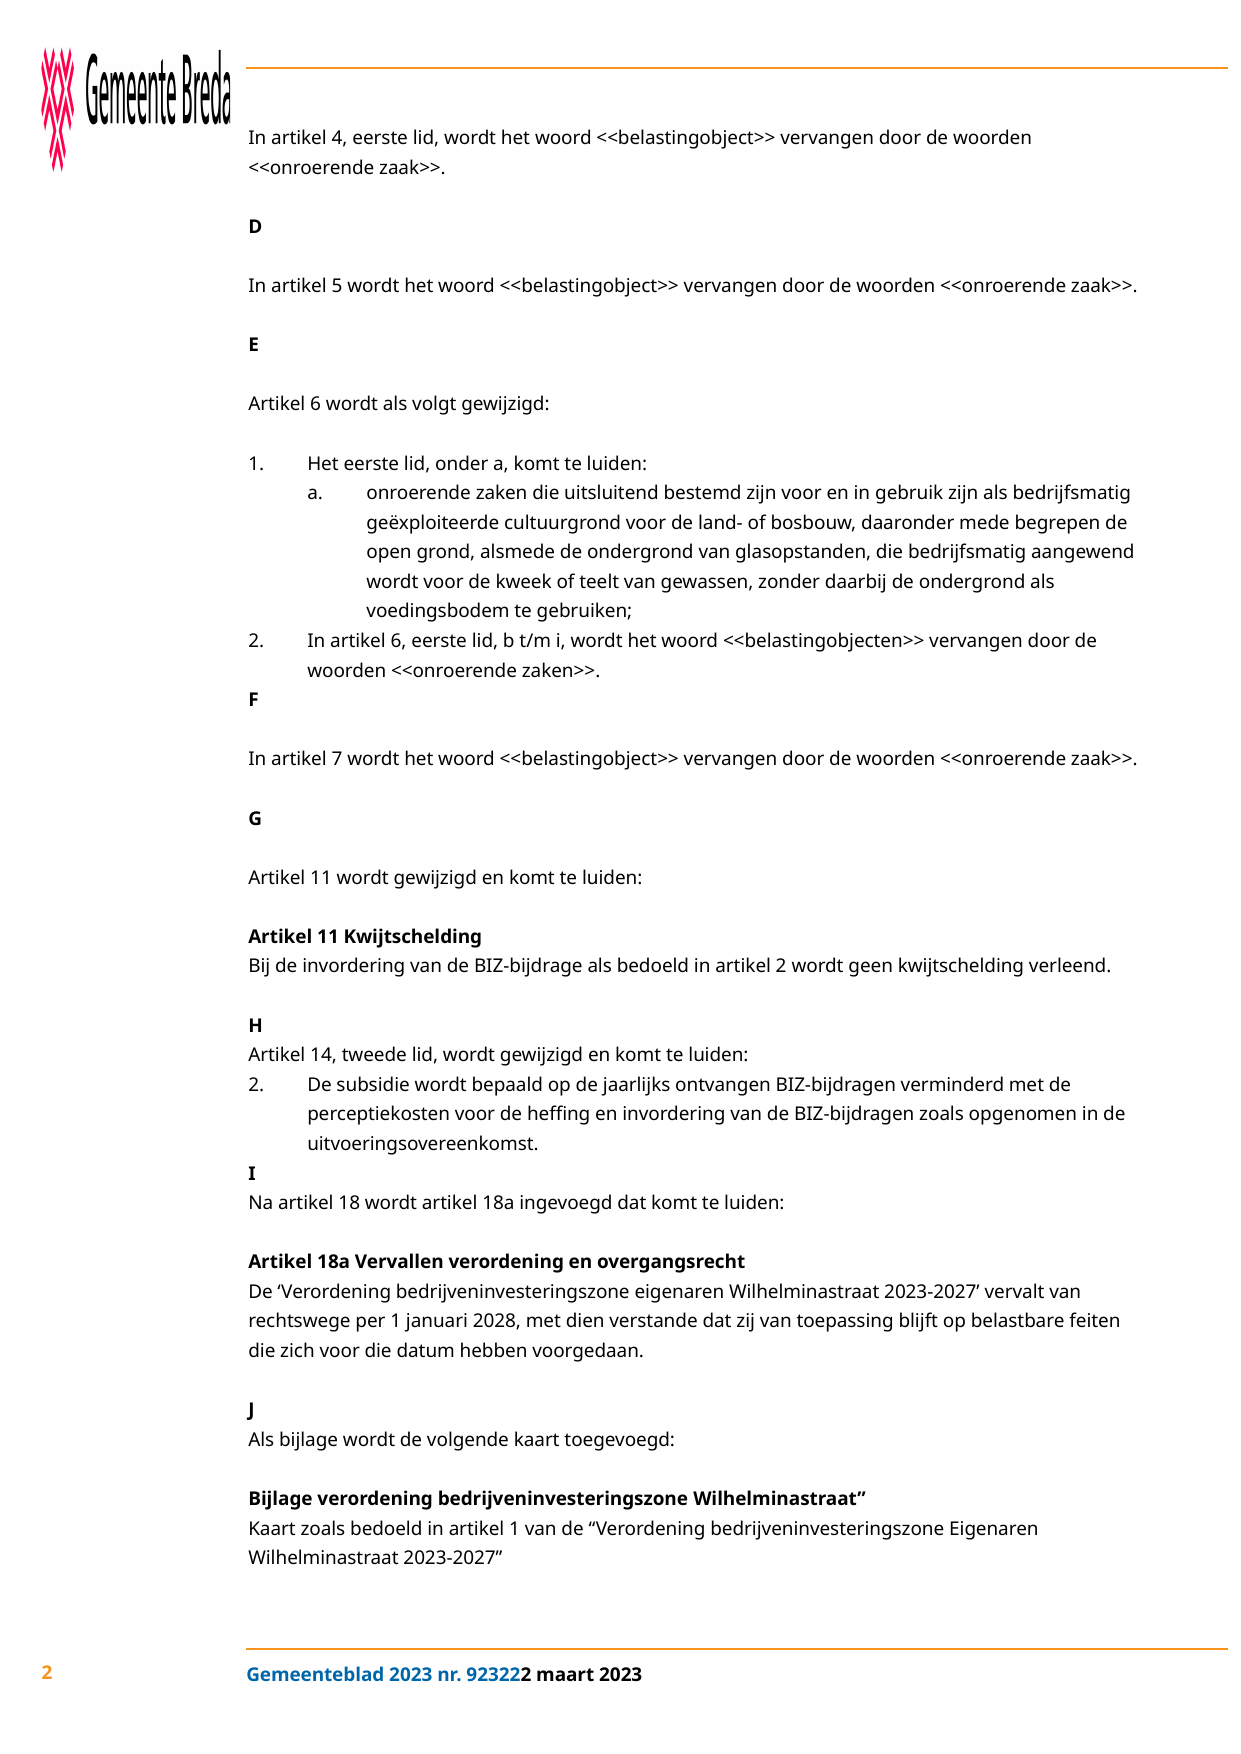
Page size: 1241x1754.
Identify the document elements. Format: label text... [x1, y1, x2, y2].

text J [248, 1396, 1152, 1422]
text F [248, 686, 1152, 712]
text Bijlage verordening bedrijveninvesteringszone Wilhelminastraat” [248, 1485, 1152, 1511]
text De ‘Verordening bedrijveninvesteringszone eigenaren Wilhelminastraat 2023-2027’ vervalt van rechtswege per 1 januari 2028, met dien verstande dat zij van toepassing blijft op belastbare feiten die zich voor die datum hebben voorgedaan. [248, 1278, 1152, 1363]
text Bij de invordering van de BIZ-bijdrage als bedoeld in artikel 2 wordt geen kwijtschelding verleend. [248, 953, 1152, 978]
text In artikel 4, eerste lid, wordt het woord <<belastingobject>> vervangen door de woorden <<onroerende zaak>>. [248, 124, 1152, 180]
list Het eerste lid, onder a, komt te luiden: [248, 450, 1152, 476]
list In artikel 6, eerste lid, b t/m i, wordt het woord <<belastingobjecten>> vervangen door de woorden <<onroerende zaken>>. [248, 627, 1152, 683]
picture [41, 47, 231, 172]
text Artikel 11 wordt gewijzigd en komt te luiden: [248, 864, 1152, 890]
text I [248, 1160, 1152, 1186]
text Na artikel 18 wordt artikel 18a ingevoegd dat komt te luiden: [248, 1189, 1152, 1215]
list De subsidie wordt bepaald op de jaarlijks ontvangen BIZ-bijdragen verminderd met de perceptiekosten voor de heffing en invordering van de BIZ-bijdragen zoals opgenomen in de uitvoeringsovereenkomst. [248, 1071, 1152, 1156]
text E [248, 331, 1152, 357]
text Als bijlage wordt de volgende kaart toegevoegd: [248, 1426, 1152, 1452]
text G [248, 805, 1152, 831]
text Kaart zoals bedoeld in artikel 1 van de “Verordening bedrijveninvesteringszone Eigenaren Wilhelminastraat 2023-2027” [248, 1515, 1152, 1570]
text Artikel 14, tweede lid, wordt gewijzigd en komt te luiden: [248, 1041, 1152, 1067]
text Artikel 11 Kwijtschelding [248, 923, 1152, 949]
text Artikel 18a Vervallen verordening en overgangsrecht [248, 1248, 1152, 1274]
text In artikel 7 wordt het woord <<belastingobject>> vervangen door de woorden <<onroerende zaak>>. [248, 746, 1152, 771]
list onroerende zaken die uitsluitend bestemd zijn voor en in gebruik zijn als bedrijfsmatig geëxploiteerde cultuurgrond voor de land- of bosbouw, daaronder mede begrepen de open grond, alsmede de ondergrond van glasopstanden, die bedrijfsmatig aangewend wordt voor de kweek of teelt van gewassen, zonder daarbij de ondergrond als voedingsbodem te gebruiken; [307, 479, 1152, 623]
text D [248, 213, 1152, 239]
text H [248, 1012, 1152, 1038]
text In artikel 5 wordt het woord <<belastingobject>> vervangen door de woorden <<onroerende zaak>>. [248, 272, 1152, 298]
text Artikel 6 wordt als volgt gewijzigd: [248, 391, 1152, 416]
